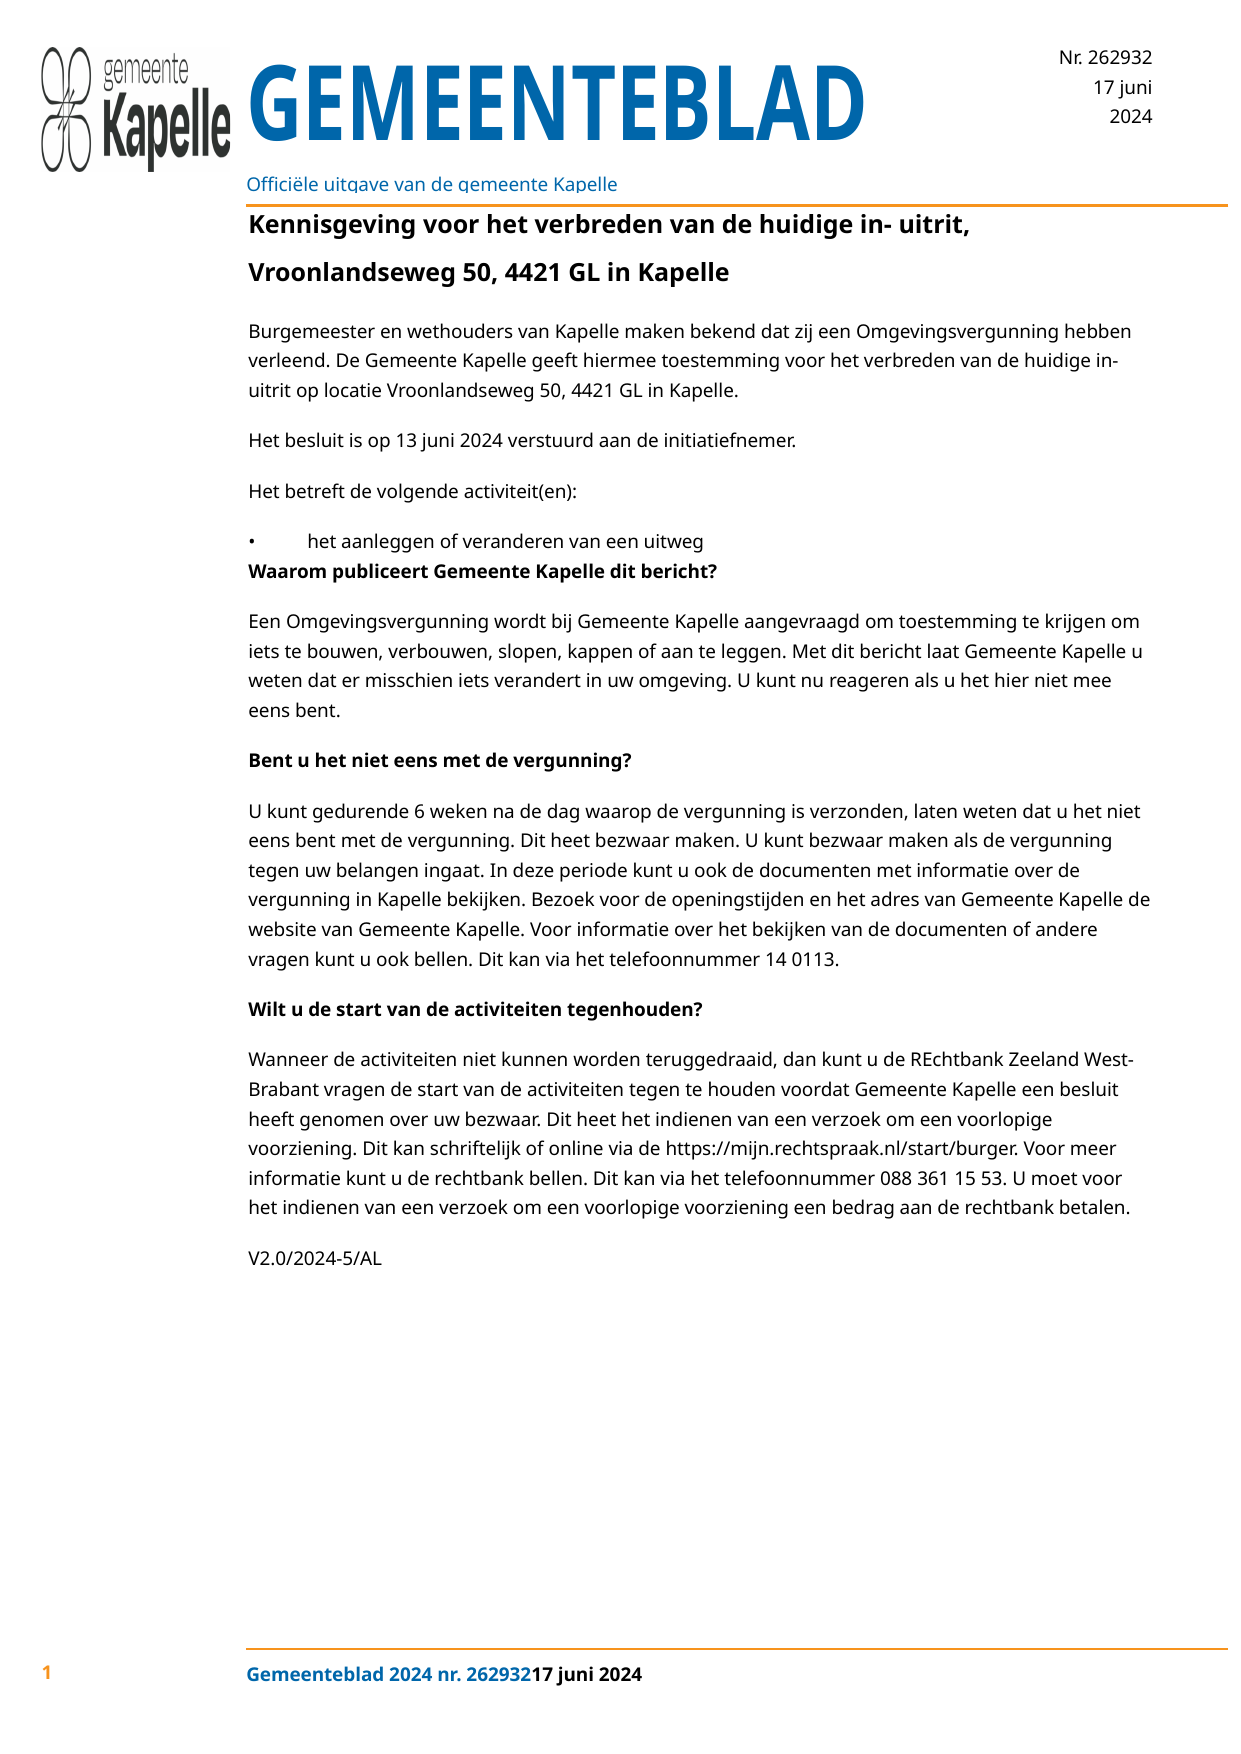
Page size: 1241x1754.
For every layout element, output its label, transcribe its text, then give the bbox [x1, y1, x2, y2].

picture [41, 47, 231, 172]
text Kennisgeving voor het verbreden van de huidige in- uitrit, Vroonlandseweg 50, 4421 GL in Kapelle [248, 207, 1152, 288]
list het aanleggen of veranderen van een uitweg [248, 528, 1152, 554]
text Wilt u de start van de activiteiten tegenhouden? [248, 996, 1152, 1022]
text Het besluit is op 13 juni 2024 verstuurd aan de initiatiefnemer. [248, 427, 1152, 453]
text Burgemeester en wethouders van Kapelle maken bekend dat zij een Omgevingsvergunning hebben verleend. De Gemeente Kapelle geeft hiermee toestemming voor het verbreden van de huidige in- uitrit op locatie Vroonlandseweg 50, 4421 GL in Kapelle. [248, 318, 1152, 403]
text Wanneer de activiteiten niet kunnen worden teruggedraaid, dan kunt u de REchtbank Zeeland West-Brabant vragen de start van de activiteiten tegen te houden voordat Gemeente Kapelle een besluit heeft genomen over uw bezwaar. Dit heet het indienen van een verzoek om een voorlopige voorziening. Dit kan schriftelijk of online via de https://mijn.rechtspraak.nl/start/burger. Voor meer informatie kunt u de rechtbank bellen. Dit kan via het telefoonnummer 088 361 15 53. U moet voor het indienen van een verzoek om een voorlopige voorziening een bedrag aan de rechtbank betalen. [248, 1047, 1152, 1220]
text U kunt gedurende 6 weken na de dag waarop de vergunning is verzonden, laten weten dat u het niet eens bent met de vergunning. Dit heet bezwaar maken. U kunt bezwaar maken als de vergunning tegen uw belangen ingaat. In deze periode kunt u ook de documenten met informatie over de vergunning in Kapelle bekijken. Bezoek voor de openingstijden en het adres van Gemeente Kapelle de website van Gemeente Kapelle. Voor informatie over het bekijken van de documenten of andere vragen kunt u ook bellen. Dit kan via het telefoonnummer 14 0113. [248, 798, 1152, 972]
text V2.0/2024-5/AL [248, 1245, 1152, 1271]
text Het betreft de volgende activiteit(en): [248, 478, 1152, 504]
text Een Omgevingsvergunning wordt bij Gemeente Kapelle aangevraagd om toestemming te krijgen om iets te bouwen, verbouwen, slopen, kappen of aan te leggen. Met dit bericht laat Gemeente Kapelle u weten dat er misschien iets verandert in uw omgeving. U kunt nu reageren als u het hier niet mee eens bent. [248, 608, 1152, 723]
text Waarom publiceert Gemeente Kapelle dit bericht? [248, 558, 1152, 584]
text Bent u het niet eens met de vergunning? [248, 747, 1152, 773]
